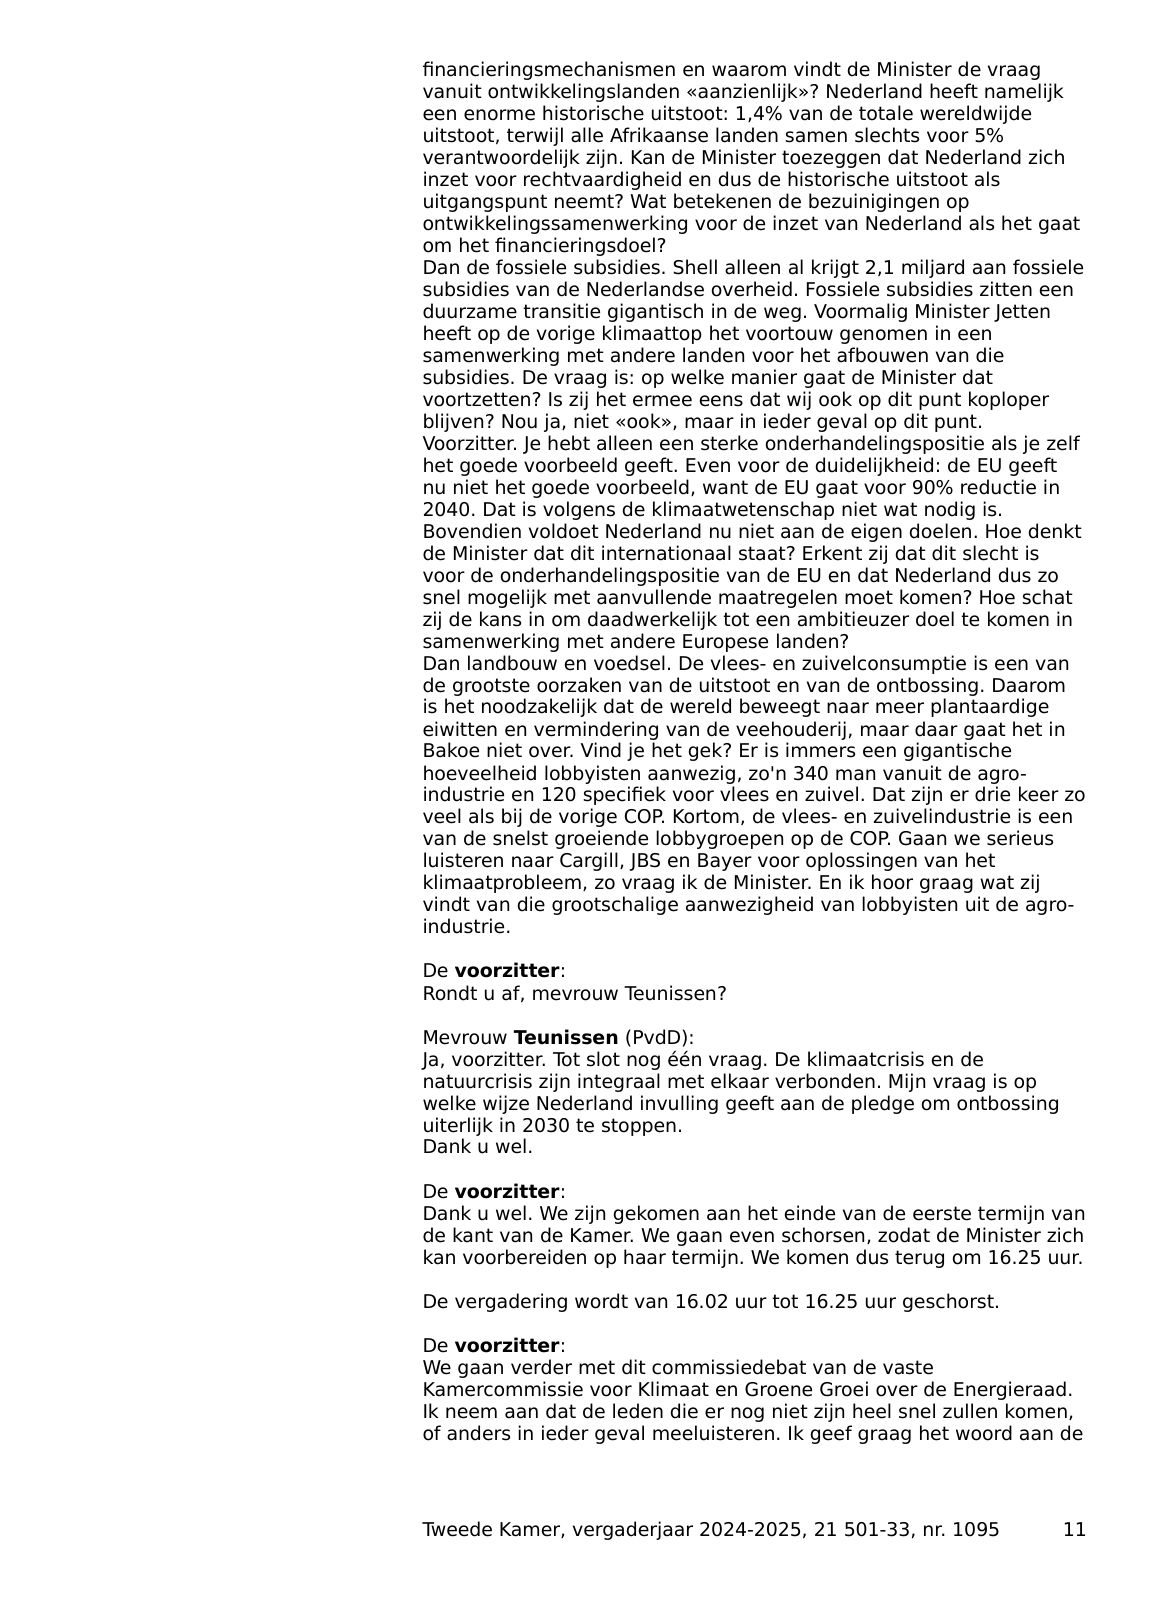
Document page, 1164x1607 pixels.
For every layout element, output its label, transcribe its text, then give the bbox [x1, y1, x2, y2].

text Dank u wel. We zijn gekomen aan het einde van de eerste termijn van de kant van de Kamer. We gaan even schorsen, zodat de Minister zich kan voorbereiden op haar termijn. We komen dus terug om 16.25 uur. [422, 1203, 1087, 1268]
text Dan landbouw en voedsel. De vlees- en zuivelconsumptie is een van de grootste oorzaken van de uitstoot en van de ontbossing. Daarom is het noodzakelijk dat de wereld beweegt naar meer plantaardige eiwitten en vermindering van de veehouderij, maar daar gaat het in Bakoe niet over. Vind je het gek? Er is immers een gigantische hoeveelheid lobbyisten aanwezig, zo'n 340 man vanuit de agro-industrie en 120 specifiek voor vlees en zuivel. Dat zijn er drie keer zo veel als bij de vorige COP. Kortom, de vlees- en zuivelindustrie is een van de snelst groeiende lobbygroepen op de COP. Gaan we serieus luisteren naar Cargill, JBS en Bayer voor oplossingen van het klimaatprobleem, zo vraag ik de Minister. En ik hoor graag wat zij vindt van die grootschalige aanwezigheid van lobbyisten uit de agro-industrie. [422, 652, 1087, 938]
text financieringsmechanismen en waarom vindt de Minister de vraag vanuit ontwikkelingslanden «aanzienlijk»? Nederland heeft namelijk een enorme historische uitstoot: 1,4% van de totale wereldwijde uitstoot, terwijl alle Afrikaanse landen samen slechts voor 5% verantwoordelijk zijn. Kan de Minister toezeggen dat Nederland zich inzet voor rechtvaardigheid en dus de historische uitstoot als uitgangspunt neemt? Wat betekenen de bezuinigingen op ontwikkelingssamenwerking voor de inzet van Nederland als het gaat om het financieringsdoel? [422, 59, 1087, 257]
text Dank u wel. [422, 1136, 1087, 1158]
text De vergadering wordt van 16.02 uur tot 16.25 uur geschorst. [422, 1291, 1087, 1313]
text Rondt u af, mevrouw Teunissen? [422, 982, 1087, 1004]
text De voorzitter: [422, 960, 1087, 982]
text Dan de fossiele subsidies. Shell alleen al krijgt 2,1 miljard aan fossiele subsidies van de Nederlandse overheid. Fossiele subsidies zitten een duurzame transitie gigantisch in de weg. Voormalig Minister Jetten heeft op de vorige klimaattop het voortouw genomen in een samenwerking met andere landen voor het afbouwen van die subsidies. De vraag is: op welke manier gaat de Minister dat voortzetten? Is zij het ermee eens dat wij ook op dit punt koploper blijven? Nou ja, niet «ook», maar in ieder geval op dit punt. [422, 257, 1087, 433]
text We gaan verder met dit commissiedebat van de vaste Kamercommissie voor Klimaat en Groene Groei over de Energieraad. Ik neem aan dat de leden die er nog niet zijn heel snel zullen komen, of anders in ieder geval meeluisteren. Ik geef graag het woord aan de [422, 1357, 1087, 1445]
text Voorzitter. Je hebt alleen een sterke onderhandelingspositie als je zelf het goede voorbeeld geeft. Even voor de duidelijkheid: de EU geeft nu niet het goede voorbeeld, want de EU gaat voor 90% reductie in 2040. Dat is volgens de klimaatwetenschap niet wat nodig is. Bovendien voldoet Nederland nu niet aan de eigen doelen. Hoe denkt de Minister dat dit internationaal staat? Erkent zij dat dit slecht is voor de onderhandelingspositie van de EU en dat Nederland dus zo snel mogelijk met aanvullende maatregelen moet komen? Hoe schat zij de kans in om daadwerkelijk tot een ambitieuzer doel te komen in samenwerking met andere Europese landen? [422, 433, 1087, 652]
text Mevrouw Teunissen (PvdD): [422, 1027, 1087, 1048]
text De voorzitter: [422, 1181, 1087, 1203]
text De voorzitter: [422, 1335, 1087, 1357]
text Ja, voorzitter. Tot slot nog één vraag. De klimaatcrisis en de natuurcrisis zijn integraal met elkaar verbonden. Mijn vraag is op welke wijze Nederland invulling geeft aan de pledge om ontbossing uiterlijk in 2030 te stoppen. [422, 1048, 1087, 1136]
